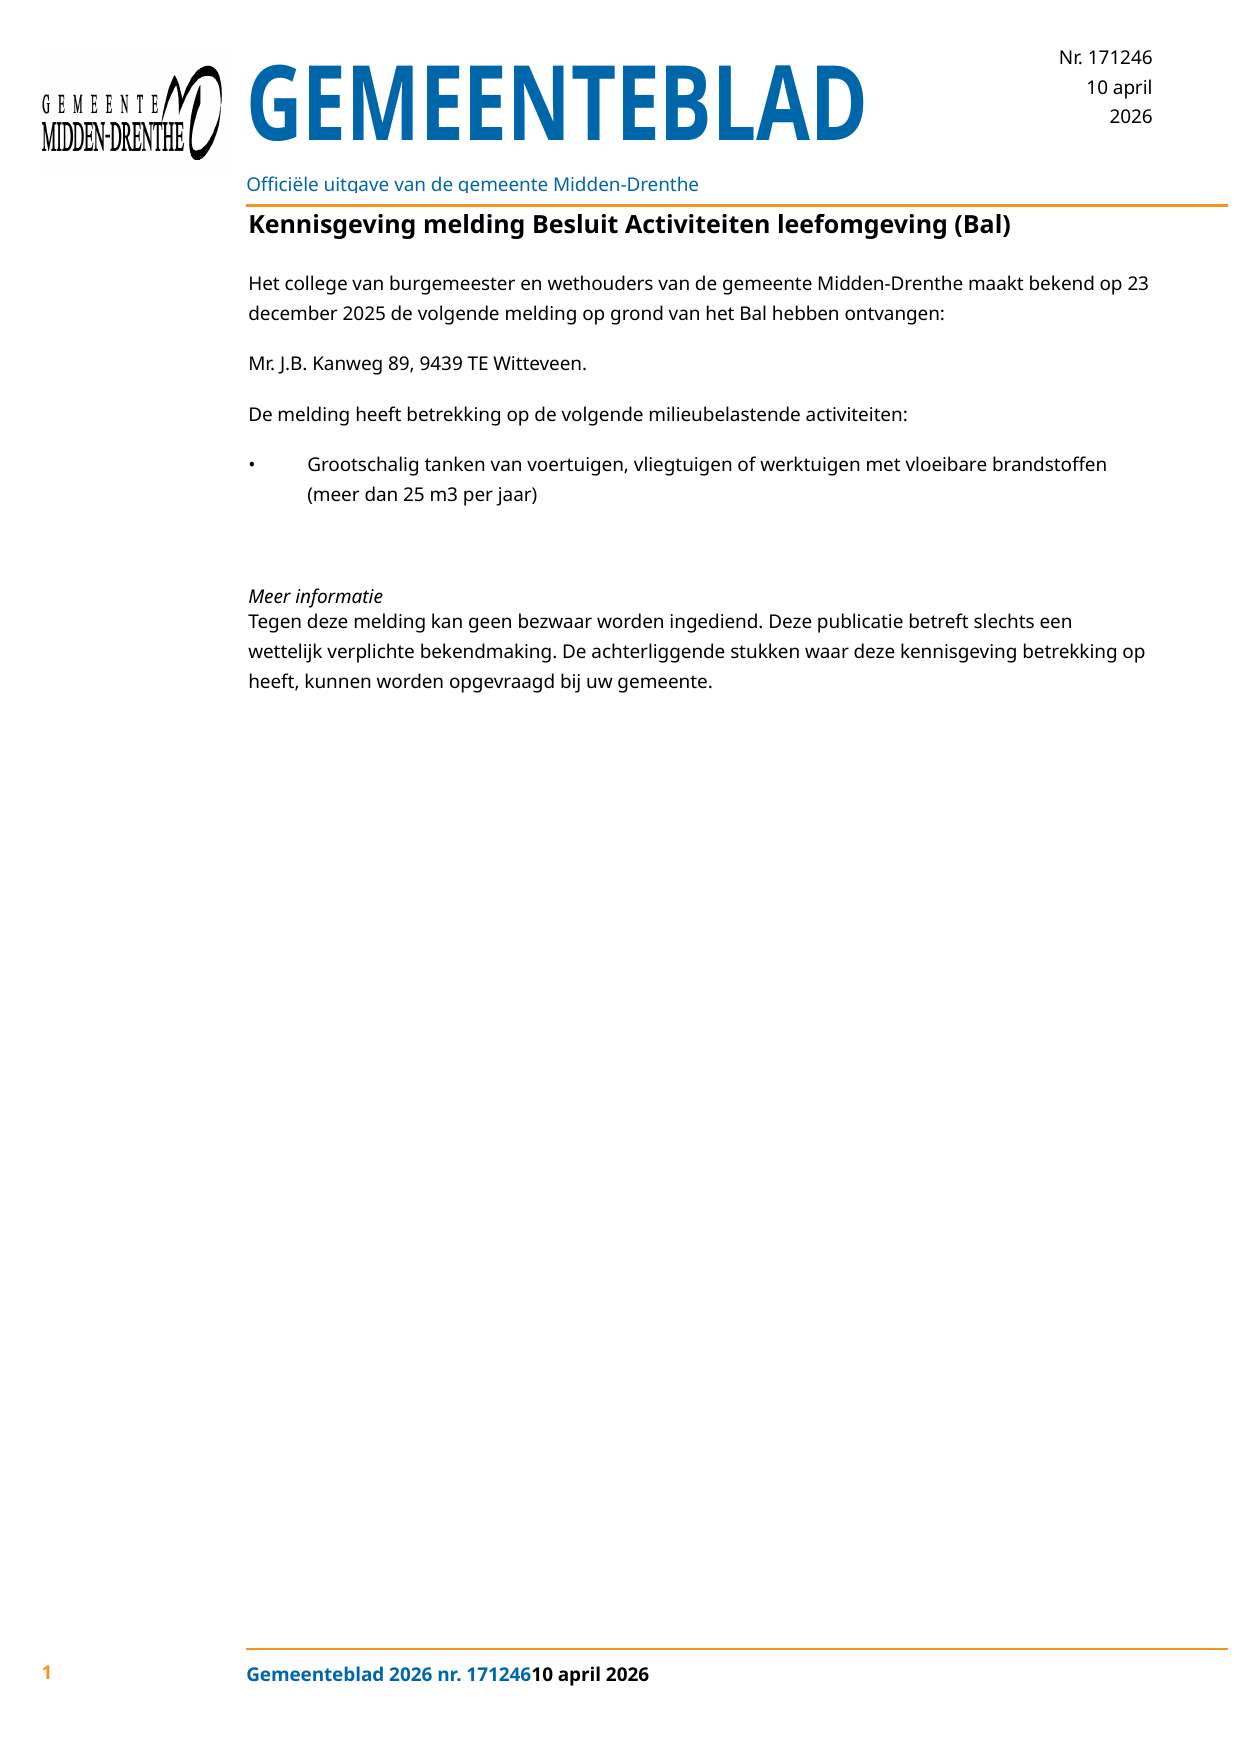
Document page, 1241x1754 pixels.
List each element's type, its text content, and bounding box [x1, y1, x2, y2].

text Meer informatie [248, 583, 1152, 609]
text Het college van burgemeester en wethouders van de gemeente Midden-Drenthe maakt bekend op 23 december 2025 de volgende melding op grond van het Bal hebben ontvangen: [248, 270, 1152, 326]
text Kennisgeving melding Besluit Activiteiten leefomgeving (Bal) [248, 207, 1152, 241]
picture [41, 47, 231, 172]
text De melding heeft betrekking op de volgende milieubelastende activiteiten: [248, 401, 1152, 426]
text Mr. J.B. Kanweg 89, 9439 TE Witteveen. [248, 350, 1152, 376]
text Tegen deze melding kan geen bezwaar worden ingediend. Deze publicatie betreft slechts een wettelijk verplichte bekendmaking. De achterliggende stukken waar deze kennisgeving betrekking op heeft, kunnen worden opgevraagd bij uw gemeente. [248, 609, 1152, 694]
list Grootschalig tanken van voertuigen, vliegtuigen of werktuigen met vloeibare brandstoffen (meer dan 25 m3 per jaar) [248, 451, 1152, 506]
